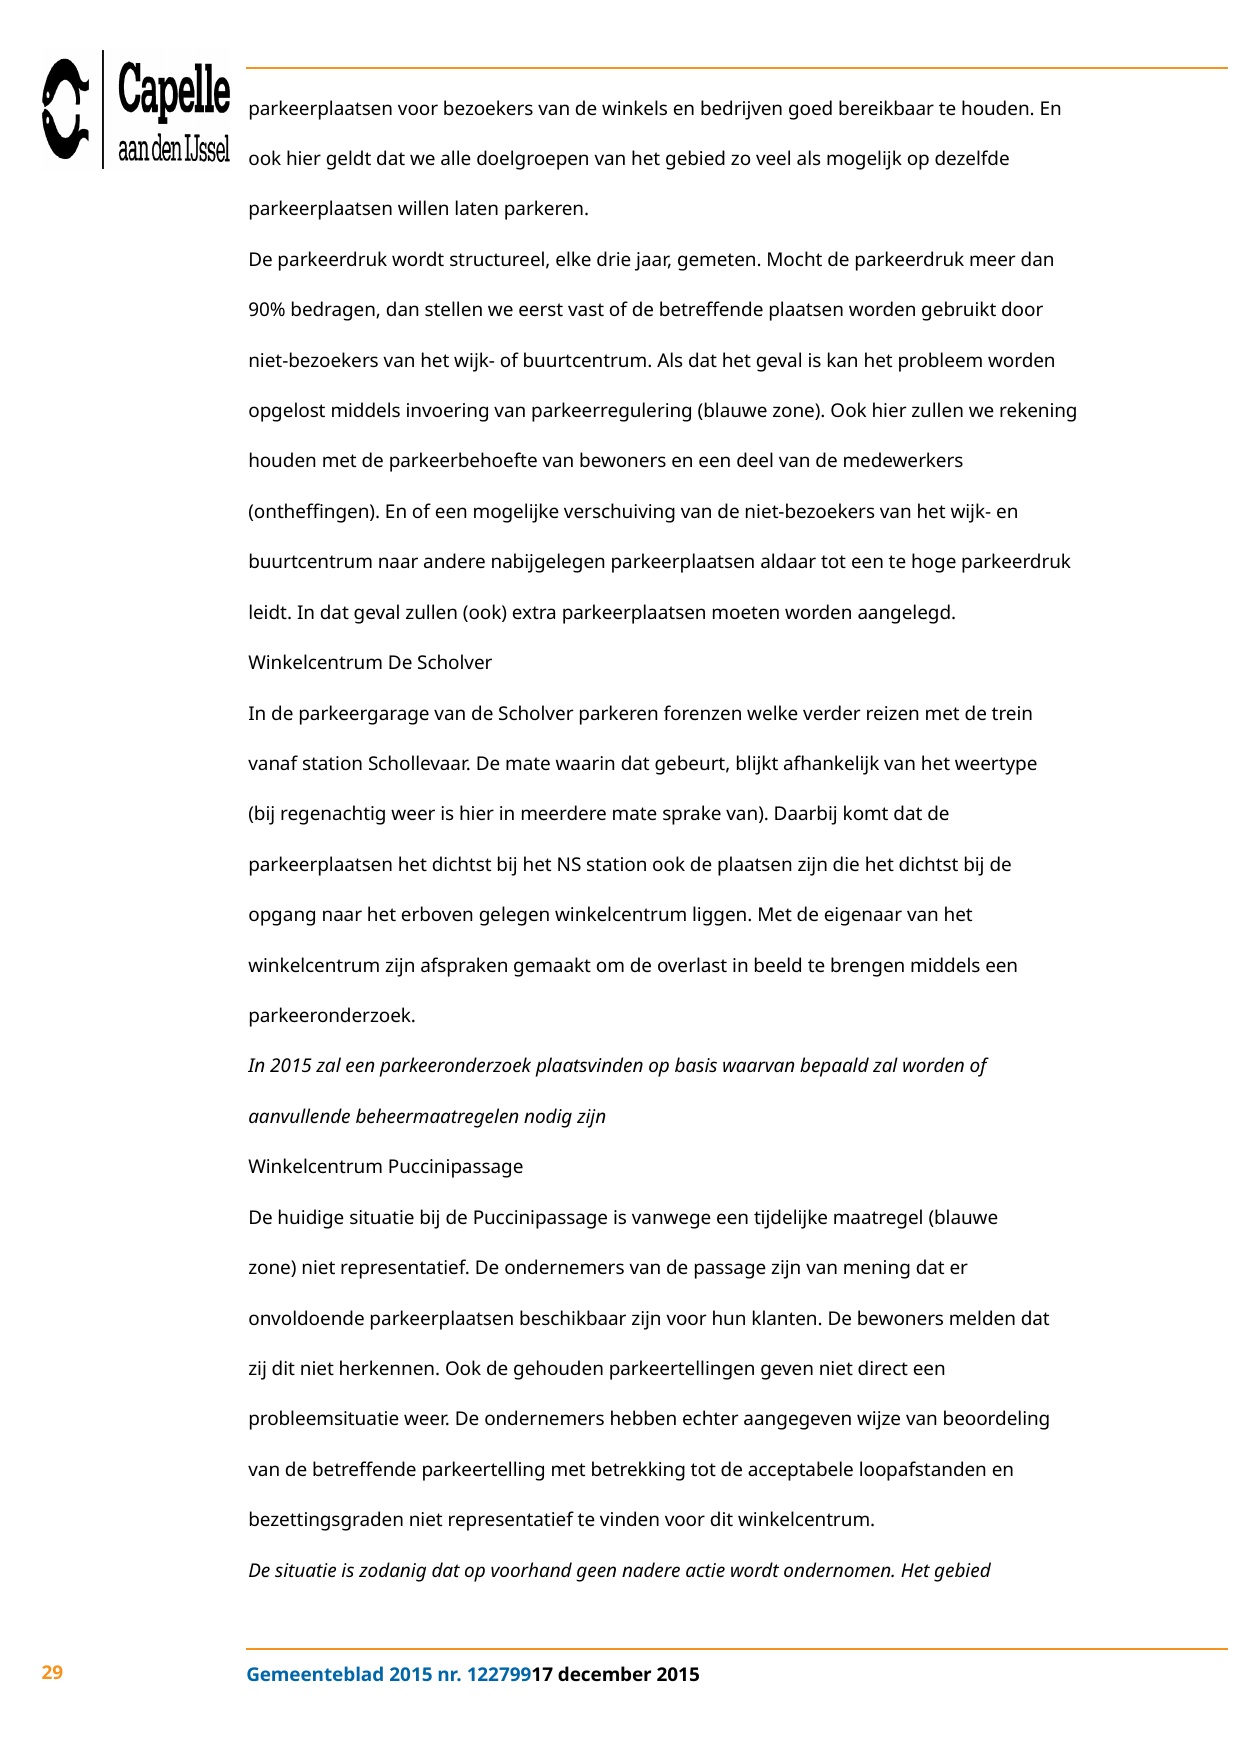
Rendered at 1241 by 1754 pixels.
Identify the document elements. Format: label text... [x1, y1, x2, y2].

text ook hier geldt dat we alle doelgroepen van het gebied zo veel als mogelijk op dezelfde [248, 145, 1152, 171]
text bezettingsgraden niet representatief te vinden voor dit winkelcentrum. [248, 1506, 1152, 1532]
text Winkelcentrum De Scholver [248, 649, 1152, 675]
text In 2015 zal een parkeeronderzoek plaatsvinden op basis waarvan bepaald zal worden of [248, 1053, 1152, 1078]
text aanvullende beheermaatregelen nodig zijn [248, 1103, 1152, 1129]
picture [41, 47, 231, 172]
text onvoldoende parkeerplaatsen beschikbaar zijn voor hun klanten. De bewoners melden dat [248, 1305, 1152, 1331]
text (ontheffingen). En of een mogelijke verschuiving van de niet-bezoekers van het wijk- en [248, 498, 1152, 524]
text opgelost middels invoering van parkeerregulering (blauwe zone). Ook hier zullen we rekening [248, 397, 1152, 423]
text zone) niet representatief. De ondernemers van de passage zijn van mening dat er [248, 1254, 1152, 1280]
text In de parkeergarage van de Scholver parkeren forenzen welke verder reizen met de trein [248, 700, 1152, 726]
text zij dit niet herkennen. Ook de gehouden parkeertellingen geven niet direct een [248, 1355, 1152, 1381]
text 90% bedragen, dan stellen we eerst vast of de betreffende plaatsen worden gebruikt door [248, 296, 1152, 322]
text leidt. In dat geval zullen (ook) extra parkeerplaatsen moeten worden aangelegd. [248, 599, 1152, 625]
text parkeerplaatsen het dichtst bij het NS station ook de plaatsen zijn die het dichtst bij de [248, 851, 1152, 877]
text De situatie is zodanig dat op voorhand geen nadere actie wordt ondernomen. Het gebied [248, 1557, 1152, 1583]
text houden met de parkeerbehoefte van bewoners en een deel van de medewerkers [248, 448, 1152, 473]
text buurtcentrum naar andere nabijgelegen parkeerplaatsen aldaar tot een te hoge parkeerdruk [248, 548, 1152, 574]
text Winkelcentrum Puccinipassage [248, 1153, 1152, 1179]
text parkeerplaatsen willen laten parkeren. [248, 196, 1152, 221]
text (bij regenachtig weer is hier in meerdere mate sprake van). Daarbij komt dat de [248, 801, 1152, 826]
text parkeerplaatsen voor bezoekers van de winkels en bedrijven goed bereikbaar te houden. En [248, 95, 1152, 121]
text probleemsituatie weer. De ondernemers hebben echter aangegeven wijze van beoordeling [248, 1406, 1152, 1431]
text winkelcentrum zijn afspraken gemaakt om de overlast in beeld te brengen middels een [248, 952, 1152, 978]
text De parkeerdruk wordt structureel, elke drie jaar, gemeten. Mocht de parkeerdruk meer dan [248, 246, 1152, 272]
text niet-bezoekers van het wijk- of buurtcentrum. Als dat het geval is kan het probleem worden [248, 347, 1152, 373]
text opgang naar het erboven gelegen winkelcentrum liggen. Met de eigenaar van het [248, 901, 1152, 927]
text parkeeronderzoek. [248, 1002, 1152, 1028]
text De huidige situatie bij de Puccinipassage is vanwege een tijdelijke maatregel (blauwe [248, 1204, 1152, 1230]
text vanaf station Schollevaar. De mate waarin dat gebeurt, blijkt afhankelijk van het weertype [248, 750, 1152, 776]
text van de betreffende parkeertelling met betrekking tot de acceptabele loopafstanden en [248, 1456, 1152, 1482]
